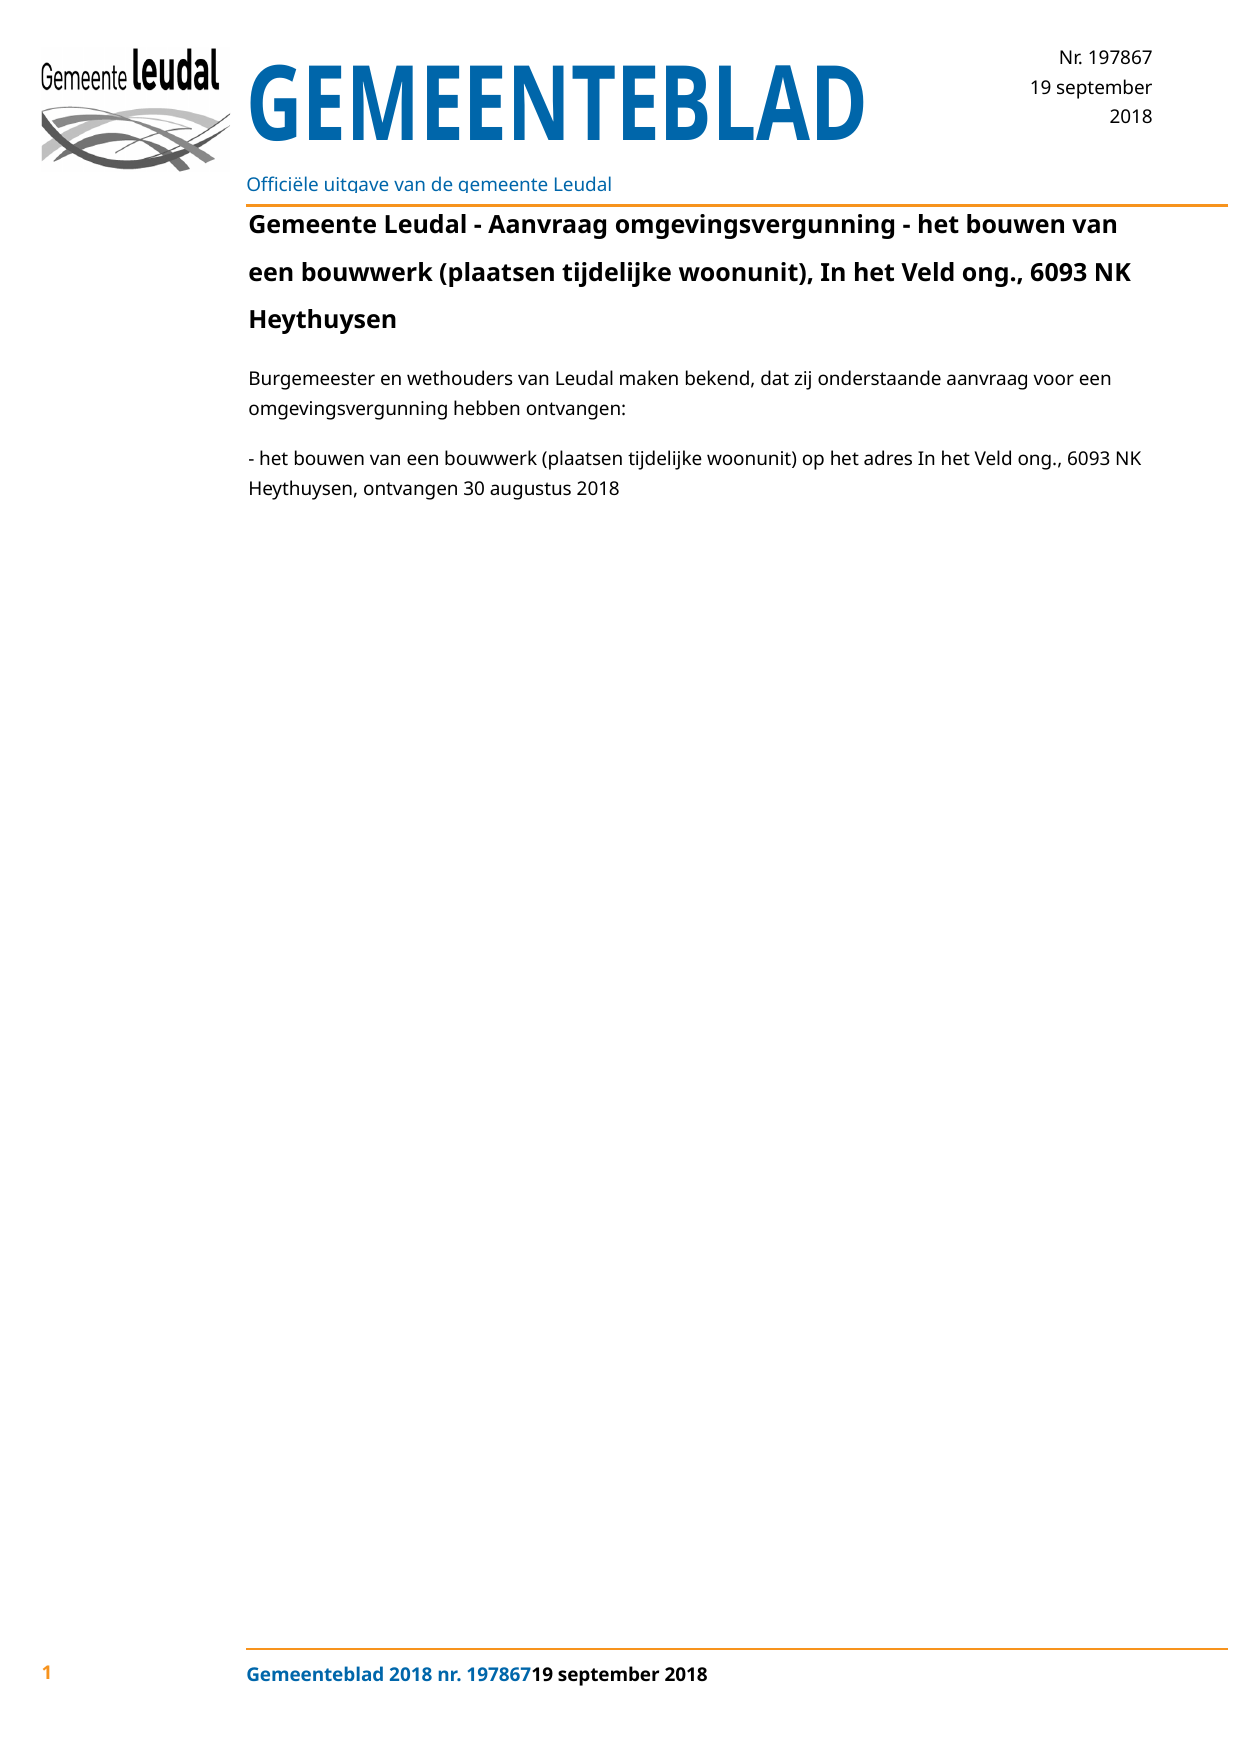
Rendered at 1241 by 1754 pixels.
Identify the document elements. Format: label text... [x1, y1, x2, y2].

text - het bouwen van een bouwwerk (plaatsen tijdelijke woonunit) op het adres In het Veld ong., 6093 NK Heythuysen, ontvangen 30 augustus 2018 [248, 446, 1152, 501]
picture [41, 47, 231, 172]
text Gemeente Leudal - Aanvraag omgevingsvergunning - het bouwen van een bouwwerk (plaatsen tijdelijke woonunit), In het Veld ong., 6093 NK Heythuysen [248, 207, 1152, 336]
text Burgemeester en wethouders van Leudal maken bekend, dat zij onderstaande aanvraag voor een omgevingsvergunning hebben ontvangen: [248, 366, 1152, 421]
